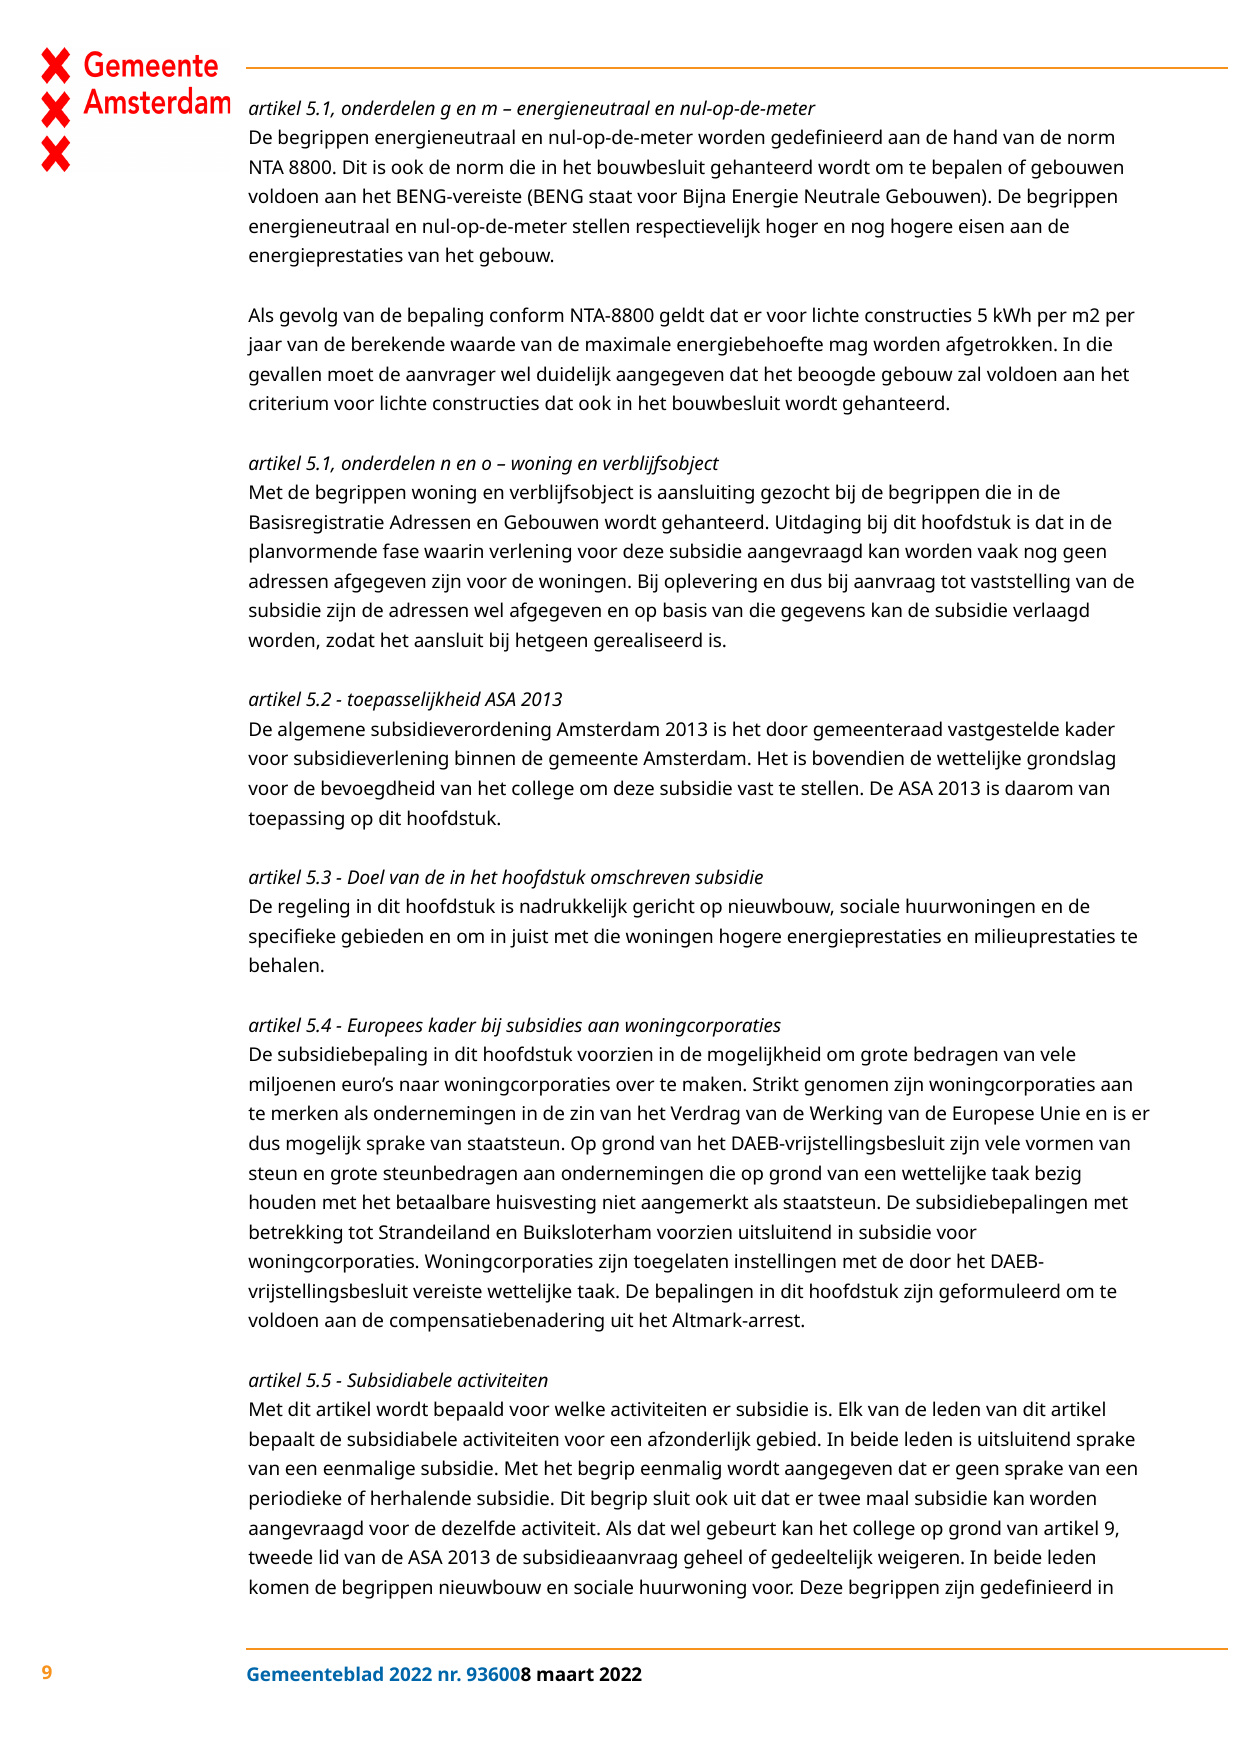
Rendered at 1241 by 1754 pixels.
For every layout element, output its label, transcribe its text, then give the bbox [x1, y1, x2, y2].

text artikel 5.3 - Doel van de in het hoofdstuk omschreven subsidie [248, 864, 1152, 890]
text artikel 5.2 - toepasselijkheid ASA 2013 [248, 686, 1152, 712]
text artikel 5.1, onderdelen n en o – woning en verblijfsobject [248, 450, 1152, 476]
text artikel 5.5 - Subsidiabele activiteiten [248, 1367, 1152, 1393]
text De regeling in dit hoofdstuk is nadrukkelijk gericht op nieuwbouw, sociale huurwoningen en de specifieke gebieden en om in juist met die woningen hogere energieprestaties en milieuprestaties te behalen. [248, 893, 1152, 978]
text Met dit artikel wordt bepaald voor welke activiteiten er subsidie is. Elk van de leden van dit artikel bepaalt de subsidiabele activiteiten voor een afzonderlijk gebied. In beide leden is uitsluitend sprake van een eenmalige subsidie. Met het begrip eenmalig wordt aangegeven dat er geen sprake van een periodieke of herhalende subsidie. Dit begrip sluit ook uit dat er twee maal subsidie kan worden aangevraagd voor de dezelfde activiteit. Als dat wel gebeurt kan het college op grond van artikel 9, tweede lid van de ASA 2013 de subsidieaanvraag geheel of gedeeltelijk weigeren. In beide leden komen de begrippen nieuwbouw en sociale huurwoning voor. Deze begrippen zijn gedefinieerd in [248, 1396, 1152, 1600]
text artikel 5.4 - Europees kader bij subsidies aan woningcorporaties [248, 1012, 1152, 1038]
text artikel 5.1, onderdelen g en m – energieneutraal en nul-op-de-meter [248, 95, 1152, 121]
picture [41, 47, 231, 172]
text Als gevolg van de bepaling conform NTA-8800 geldt dat er voor lichte constructies 5 kWh per m2 per jaar van de berekende waarde van de maximale energiebehoefte mag worden afgetrokken. In die gevallen moet de aanvrager wel duidelijk aangegeven dat het beoogde gebouw zal voldoen aan het criterium voor lichte constructies dat ook in het bouwbesluit wordt gehanteerd. [248, 302, 1152, 416]
text De algemene subsidieverordening Amsterdam 2013 is het door gemeenteraad vastgestelde kader voor subsidieverlening binnen de gemeente Amsterdam. Het is bovendien de wettelijke grondslag voor de bevoegdheid van het college om deze subsidie vast te stellen. De ASA 2013 is daarom van toepassing op dit hoofdstuk. [248, 716, 1152, 831]
text Met de begrippen woning en verblijfsobject is aansluiting gezocht bij de begrippen die in de Basisregistratie Adressen en Gebouwen wordt gehanteerd. Uitdaging bij dit hoofdstuk is dat in de planvormende fase waarin verlening voor deze subsidie aangevraagd kan worden vaak nog geen adressen afgegeven zijn voor de woningen. Bij oplevering en dus bij aanvraag tot vaststelling van de subsidie zijn de adressen wel afgegeven en op basis van die gegevens kan de subsidie verlaagd worden, zodat het aansluit bij hetgeen gerealiseerd is. [248, 479, 1152, 653]
text De begrippen energieneutraal en nul-op-de-meter worden gedefinieerd aan de hand van de norm NTA 8800. Dit is ook de norm die in het bouwbesluit gehanteerd wordt om te bepalen of gebouwen voldoen aan het BENG-vereiste (BENG staat voor Bijna Energie Neutrale Gebouwen). De begrippen energieneutraal en nul-op-de-meter stellen respectievelijk hoger en nog hogere eisen aan de energieprestaties van het gebouw. [248, 124, 1152, 268]
text De subsidiebepaling in dit hoofdstuk voorzien in de mogelijkheid om grote bedragen van vele miljoenen euro’s naar woningcorporaties over te maken. Strikt genomen zijn woningcorporaties aan te merken als ondernemingen in de zin van het Verdrag van de Werking van de Europese Unie en is er dus mogelijk sprake van staatsteun. Op grond van het DAEB-vrijstellingsbesluit zijn vele vormen van steun en grote steunbedragen aan ondernemingen die op grond van een wettelijke taak bezig houden met het betaalbare huisvesting niet aangemerkt als staatsteun. De subsidiebepalingen met betrekking tot Strandeiland en Buiksloterham voorzien uitsluitend in subsidie voor woningcorporaties. Woningcorporaties zijn toegelaten instellingen met de door het DAEB-vrijstellingsbesluit vereiste wettelijke taak. De bepalingen in dit hoofdstuk zijn geformuleerd om te voldoen aan de compensatiebenadering uit het Altmark-arrest. [248, 1041, 1152, 1333]
